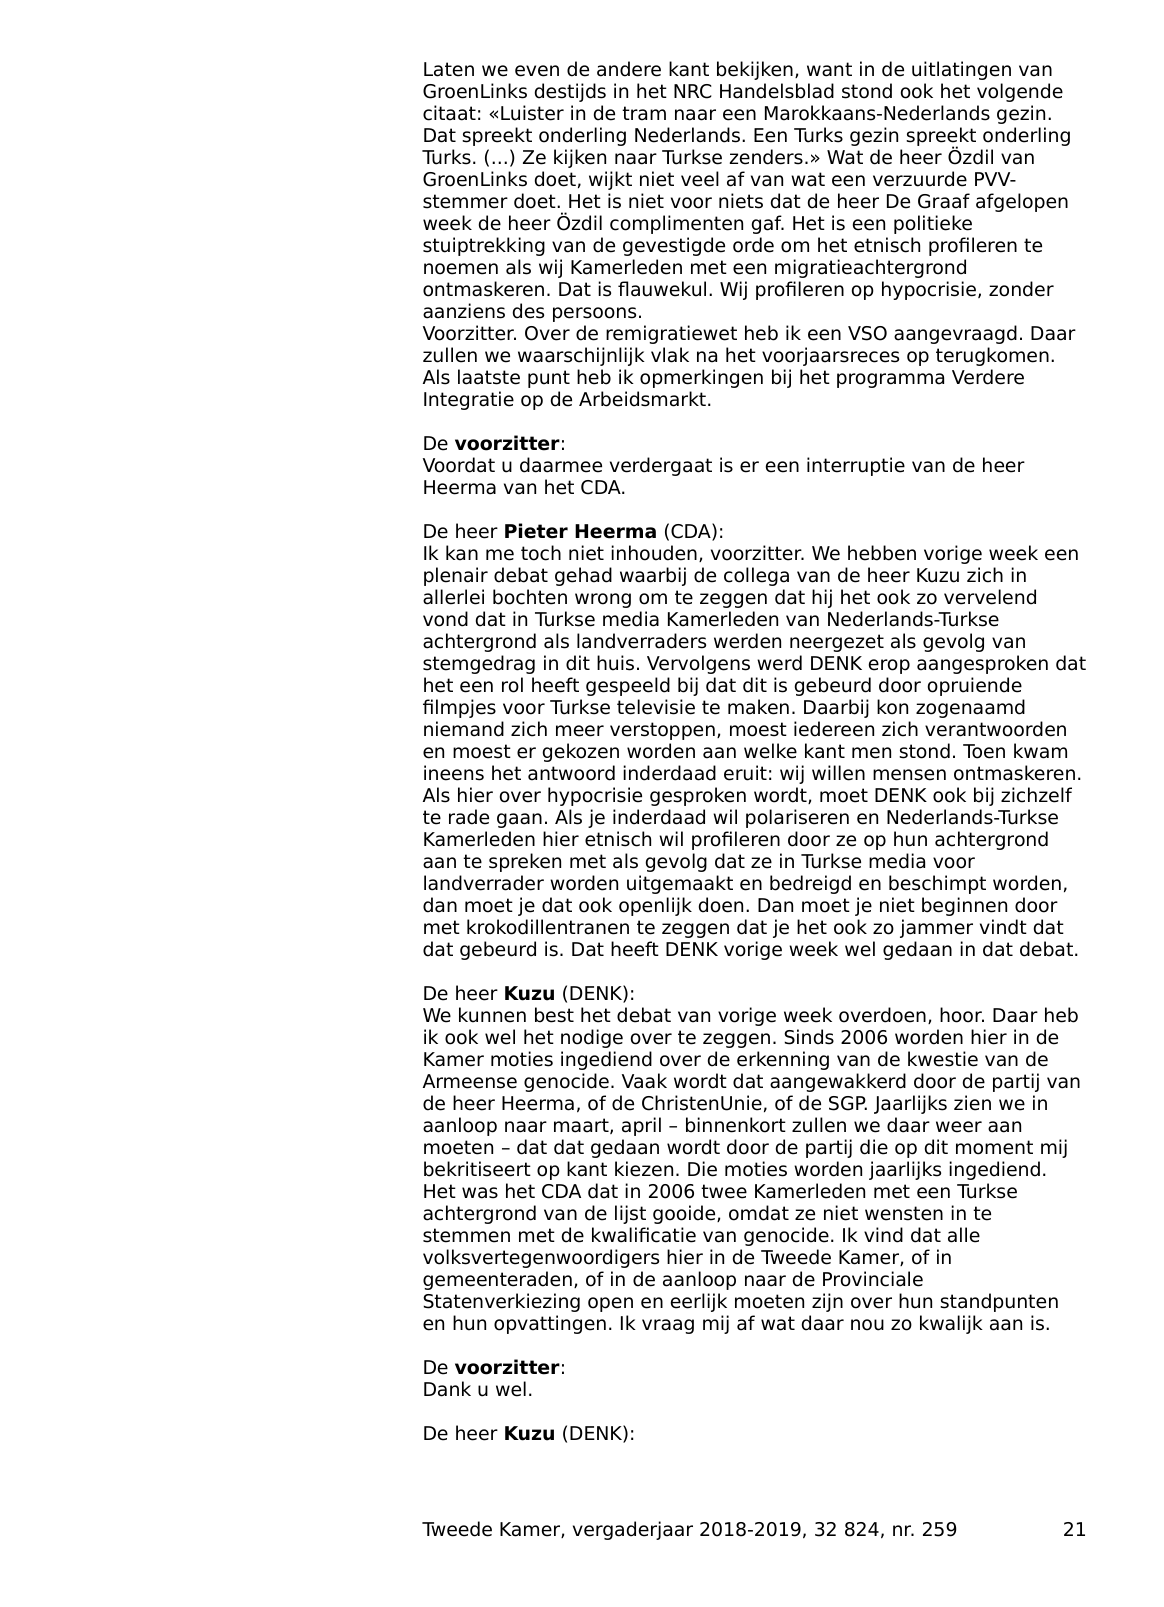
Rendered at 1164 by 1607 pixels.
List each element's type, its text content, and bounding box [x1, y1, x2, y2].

text Ik kan me toch niet inhouden, voorzitter. We hebben vorige week een plenair debat gehad waarbij de collega van de heer Kuzu zich in allerlei bochten wrong om te zeggen dat hij het ook zo vervelend vond dat in Turkse media Kamerleden van Nederlands-Turkse achtergrond als landverraders werden neergezet als gevolg van stemgedrag in dit huis. Vervolgens werd DENK erop aangesproken dat het een rol heeft gespeeld bij dat dit is gebeurd door opruiende filmpjes voor Turkse televisie te maken. Daarbij kon zogenaamd niemand zich meer verstoppen, moest iedereen zich verantwoorden en moest er gekozen worden aan welke kant men stond. Toen kwam ineens het antwoord inderdaad eruit: wij willen mensen ontmaskeren. Als hier over hypocrisie gesproken wordt, moet DENK ook bij zichzelf te rade gaan. Als je inderdaad wil polariseren en Nederlands-Turkse Kamerleden hier etnisch wil profileren door ze op hun achtergrond aan te spreken met als gevolg dat ze in Turkse media voor landverrader worden uitgemaakt en bedreigd en beschimpt worden, dan moet je dat ook openlijk doen. Dan moet je niet beginnen door met krokodillentranen te zeggen dat je het ook zo jammer vindt dat dat gebeurd is. Dat heeft DENK vorige week wel gedaan in dat debat. [422, 543, 1087, 961]
text Voordat u daarmee verdergaat is er een interruptie van de heer Heerma van het CDA. [422, 455, 1087, 499]
text De voorzitter: [422, 1357, 1087, 1379]
text De heer Kuzu (DENK): [422, 1423, 1087, 1445]
text De voorzitter: [422, 433, 1087, 455]
text Voorzitter. Over de remigratiewet heb ik een VSO aangevraagd. Daar zullen we waarschijnlijk vlak na het voorjaarsreces op terugkomen. Als laatste punt heb ik opmerkingen bij het programma Verdere Integratie op de Arbeidsmarkt. [422, 323, 1087, 411]
text We kunnen best het debat van vorige week overdoen, hoor. Daar heb ik ook wel het nodige over te zeggen. Sinds 2006 worden hier in de Kamer moties ingediend over de erkenning van de kwestie van de Armeense genocide. Vaak wordt dat aangewakkerd door de partij van de heer Heerma, of de ChristenUnie, of de SGP. Jaarlijks zien we in aanloop naar maart, april – binnenkort zullen we daar weer aan moeten – dat dat gedaan wordt door de partij die op dit moment mij bekritiseert op kant kiezen. Die moties worden jaarlijks ingediend. Het was het CDA dat in 2006 twee Kamerleden met een Turkse achtergrond van de lijst gooide, omdat ze niet wensten in te stemmen met de kwalificatie van genocide. Ik vind dat alle volksvertegenwoordigers hier in de Tweede Kamer, of in gemeenteraden, of in de aanloop naar de Provinciale Statenverkiezing open en eerlijk moeten zijn over hun standpunten en hun opvattingen. Ik vraag mij af wat daar nou zo kwalijk aan is. [422, 1005, 1087, 1334]
text Laten we even de andere kant bekijken, want in de uitlatingen van GroenLinks destijds in het NRC Handelsblad stond ook het volgende citaat: «Luister in de tram naar een Marokkaans-Nederlands gezin. Dat spreekt onderling Nederlands. Een Turks gezin spreekt onderling Turks. (...) Ze kijken naar Turkse zenders.» Wat de heer Özdil van GroenLinks doet, wijkt niet veel af van wat een verzuurde PVV-stemmer doet. Het is niet voor niets dat de heer De Graaf afgelopen week de heer Özdil complimenten gaf. Het is een politieke stuiptrekking van de gevestigde orde om het etnisch profileren te noemen als wij Kamerleden met een migratieachtergrond ontmaskeren. Dat is flauwekul. Wij profileren op hypocrisie, zonder aanziens des persoons. [422, 59, 1087, 323]
text Dank u wel. [422, 1379, 1087, 1401]
text De heer Kuzu (DENK): [422, 983, 1087, 1005]
text De heer Pieter Heerma (CDA): [422, 521, 1087, 543]
